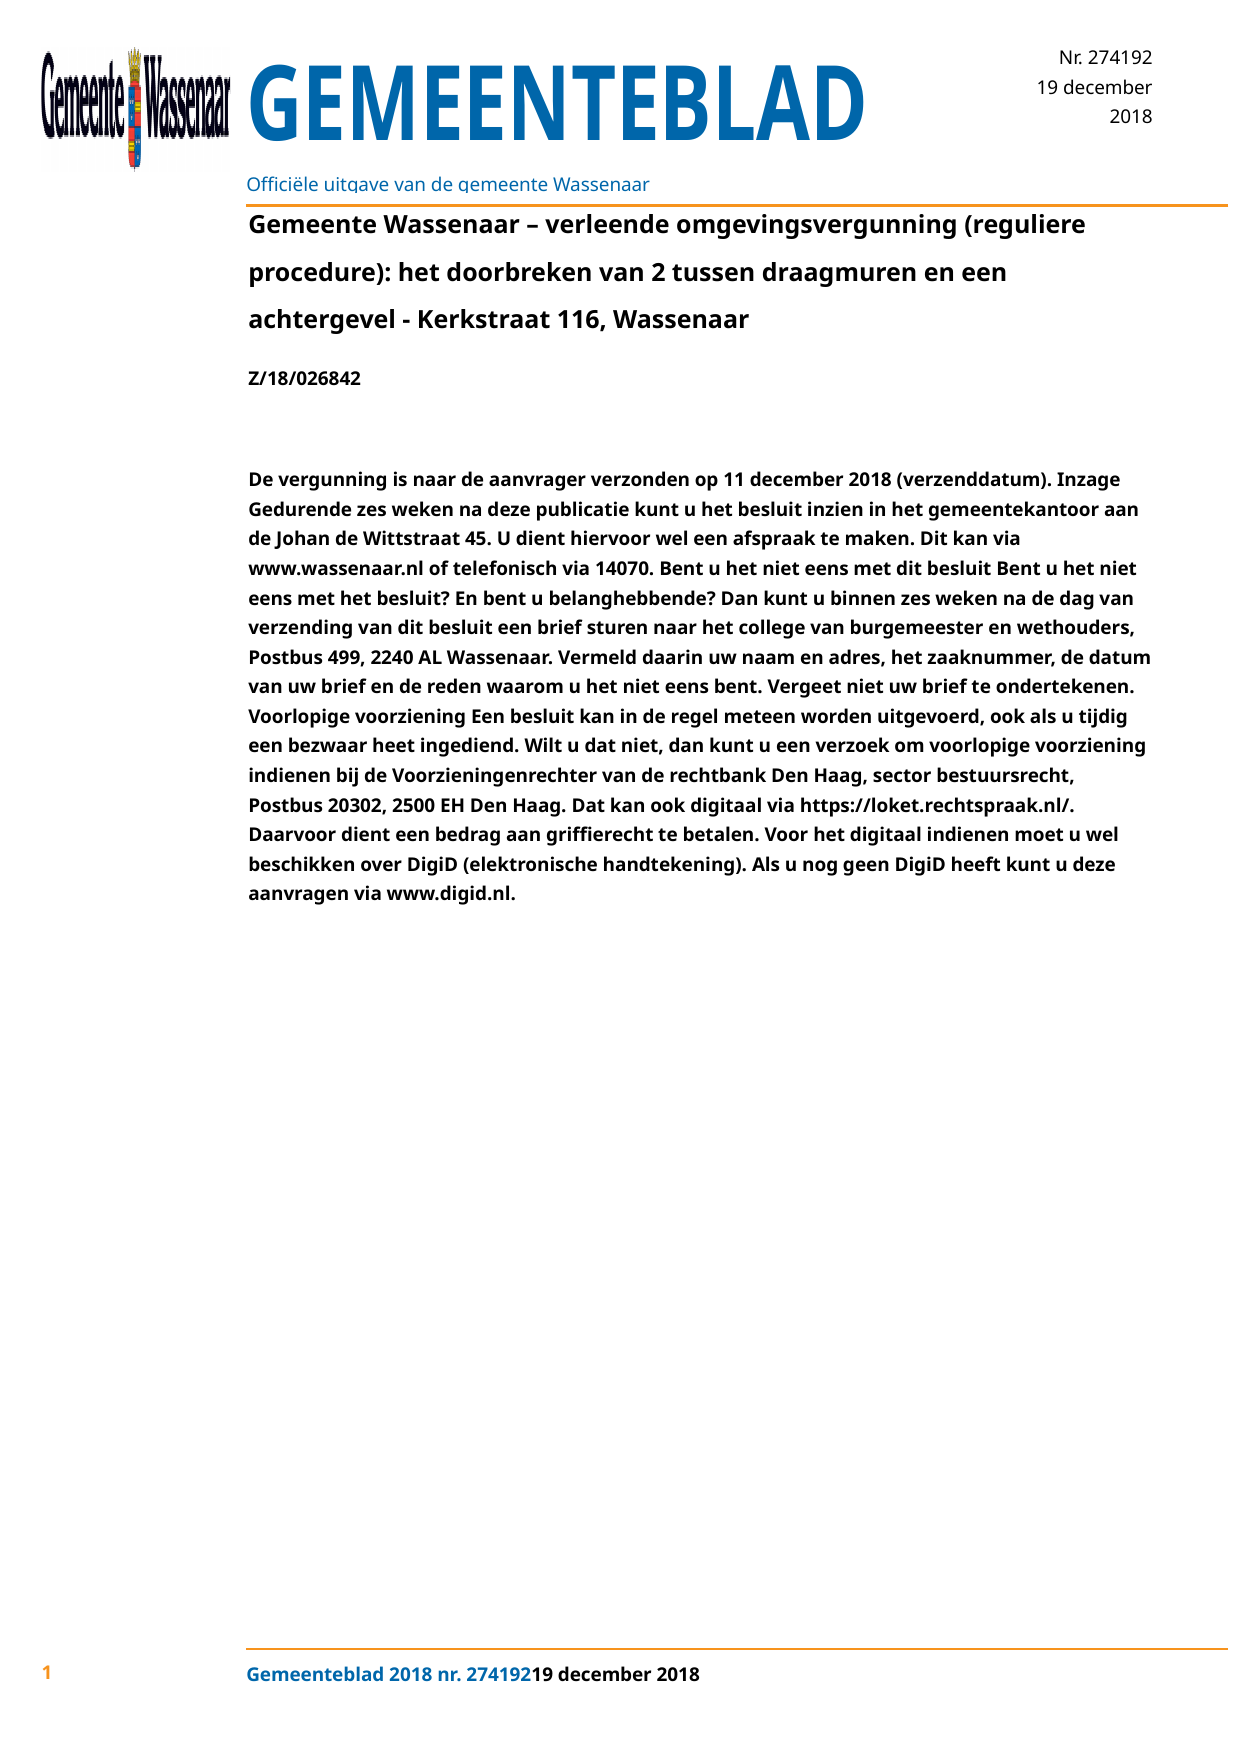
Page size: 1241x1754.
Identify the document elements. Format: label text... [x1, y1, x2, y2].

picture [41, 47, 231, 172]
text De vergunning is naar de aanvrager verzonden op 11 december 2018 (verzenddatum). Inzage Gedurende zes weken na deze publicatie kunt u het besluit inzien in het gemeentekantoor aan de Johan de Wittstraat 45. U dient hiervoor wel een afspraak te maken. Dit kan via www.wassenaar.nl of telefonisch via 14070. Bent u het niet eens met dit besluit Bent u het niet eens met het besluit? En bent u belanghebbende? Dan kunt u binnen zes weken na de dag van verzending van dit besluit een brief sturen naar het college van burgemeester en wethouders, Postbus 499, 2240 AL Wassenaar. Vermeld daarin uw naam en adres, het zaaknummer, de datum van uw brief en de reden waarom u het niet eens bent. Vergeet niet uw brief te ondertekenen. Voorlopige voorziening Een besluit kan in de regel meteen worden uitgevoerd, ook als u tijdig een bezwaar heet ingediend. Wilt u dat niet, dan kunt u een verzoek om voorlopige voorziening indienen bij de Voorzieningenrechter van de rechtbank Den Haag, sector bestuursrecht, Postbus 20302, 2500 EH Den Haag. Dat kan ook digitaal via https://loket.rechtspraak.nl/. Daarvoor dient een bedrag aan griffierecht te betalen. Voor het digitaal indienen moet u wel beschikken over DigiD (elektronische handtekening). Als u nog geen DigiD heeft kunt u deze aanvragen via www.digid.nl. [248, 466, 1152, 906]
text Gemeente Wassenaar – verleende omgevingsvergunning (reguliere procedure): het doorbreken van 2 tussen draagmuren en een achtergevel - Kerkstraat 116, Wassenaar [248, 207, 1152, 336]
text Z/18/026842 [248, 366, 1152, 391]
